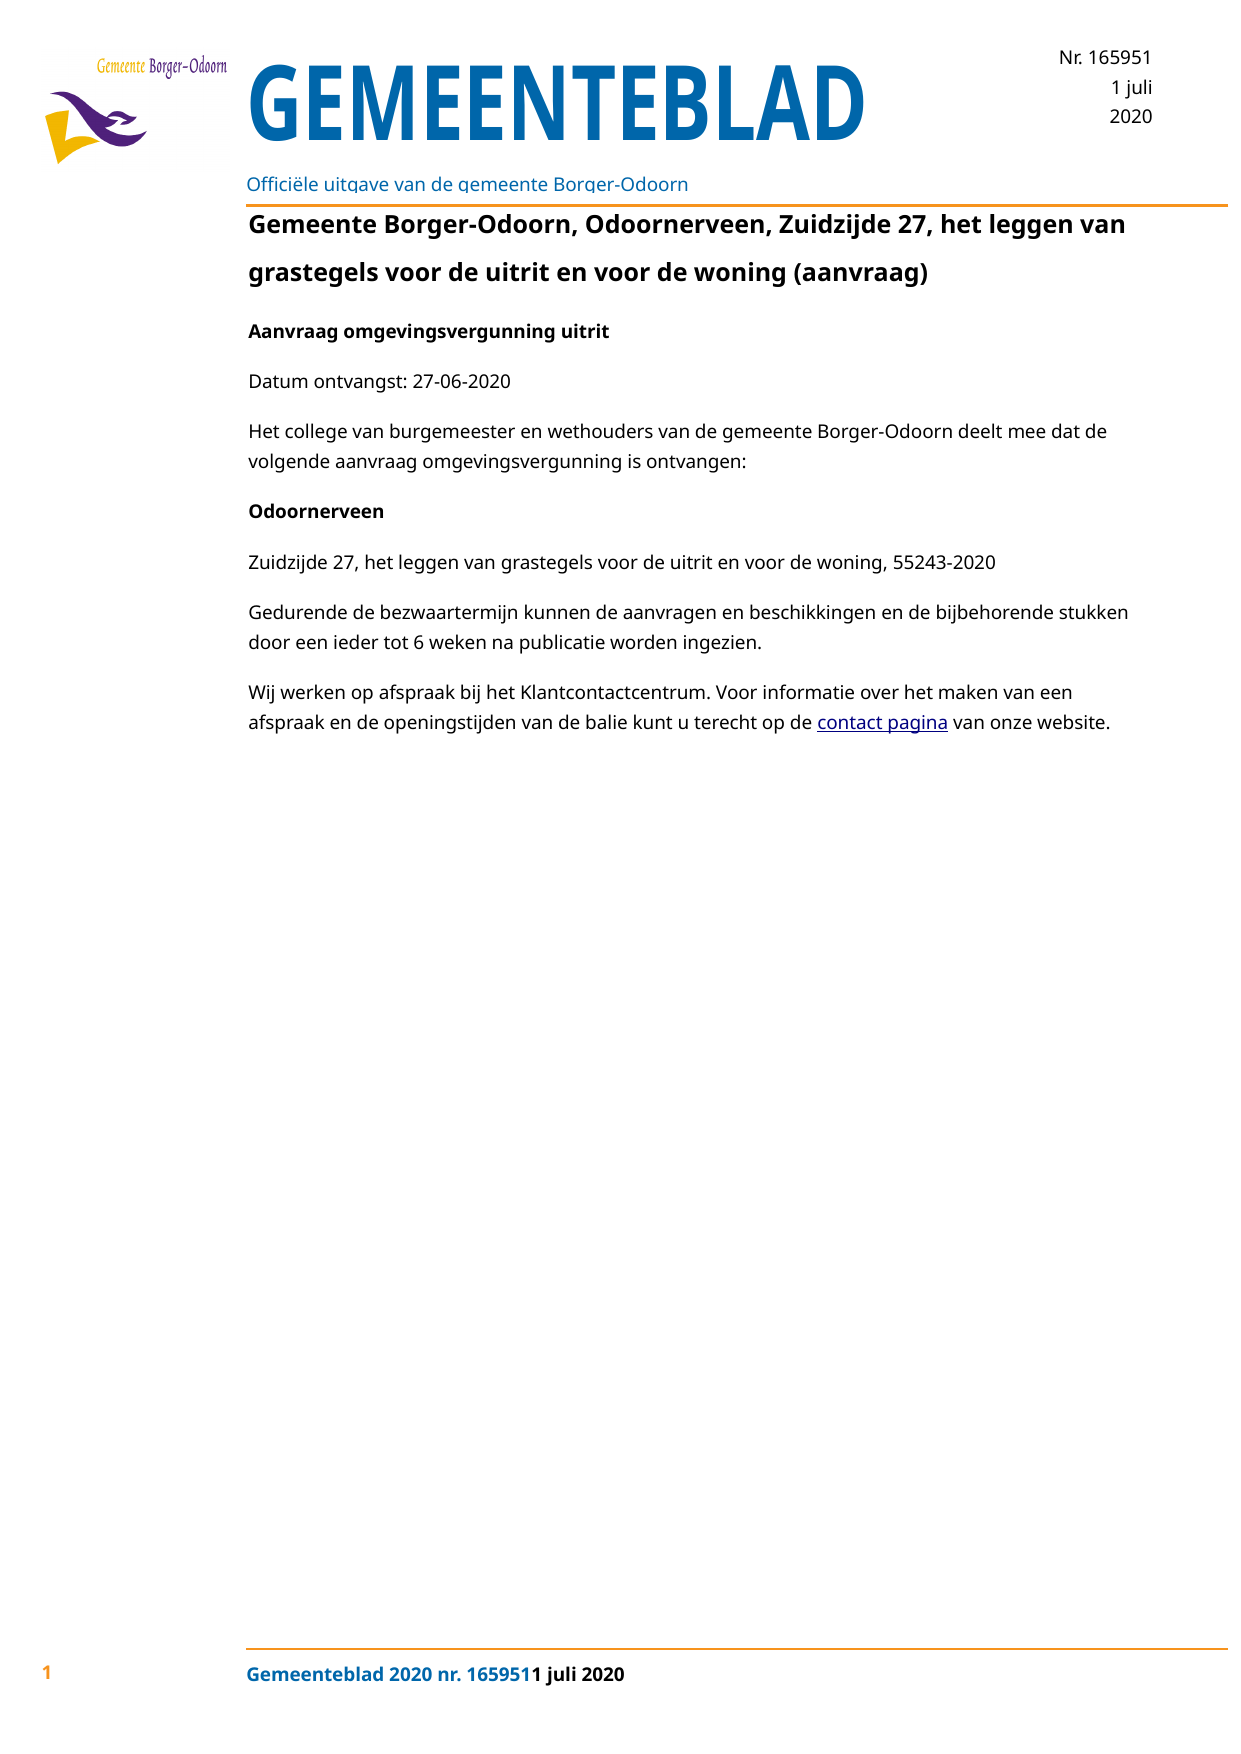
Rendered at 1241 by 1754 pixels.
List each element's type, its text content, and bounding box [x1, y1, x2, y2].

text Het college van burgemeester en wethouders van de gemeente Borger-Odoorn deelt mee dat de volgende aanvraag omgevingsvergunning is ontvangen: [248, 419, 1152, 474]
text Aanvraag omgevingsvergunning uitrit [248, 318, 1152, 344]
text Datum ontvangst: 27-06-2020 [248, 368, 1152, 394]
text Odoornerveen [248, 499, 1152, 524]
text Gemeente Borger-Odoorn, Odoornerveen, Zuidzijde 27, het leggen van grastegels voor de uitrit en voor de woning (aanvraag) [248, 207, 1152, 288]
text Wij werken op afspraak bij het Klantcontactcentrum. Voor informatie over het maken van een afspraak en de openingstijden van de balie kunt u terecht op de contact pagina van onze website. [248, 679, 1152, 735]
picture [41, 47, 231, 172]
text Zuidzijde 27, het leggen van grastegels voor de uitrit en voor de woning, 55243-2020 [248, 549, 1152, 575]
text Gedurende de bezwaartermijn kunnen de aanvragen en beschikkingen en de bijbehorende stukken door een ieder tot 6 weken na publicatie worden ingezien. [248, 599, 1152, 655]
